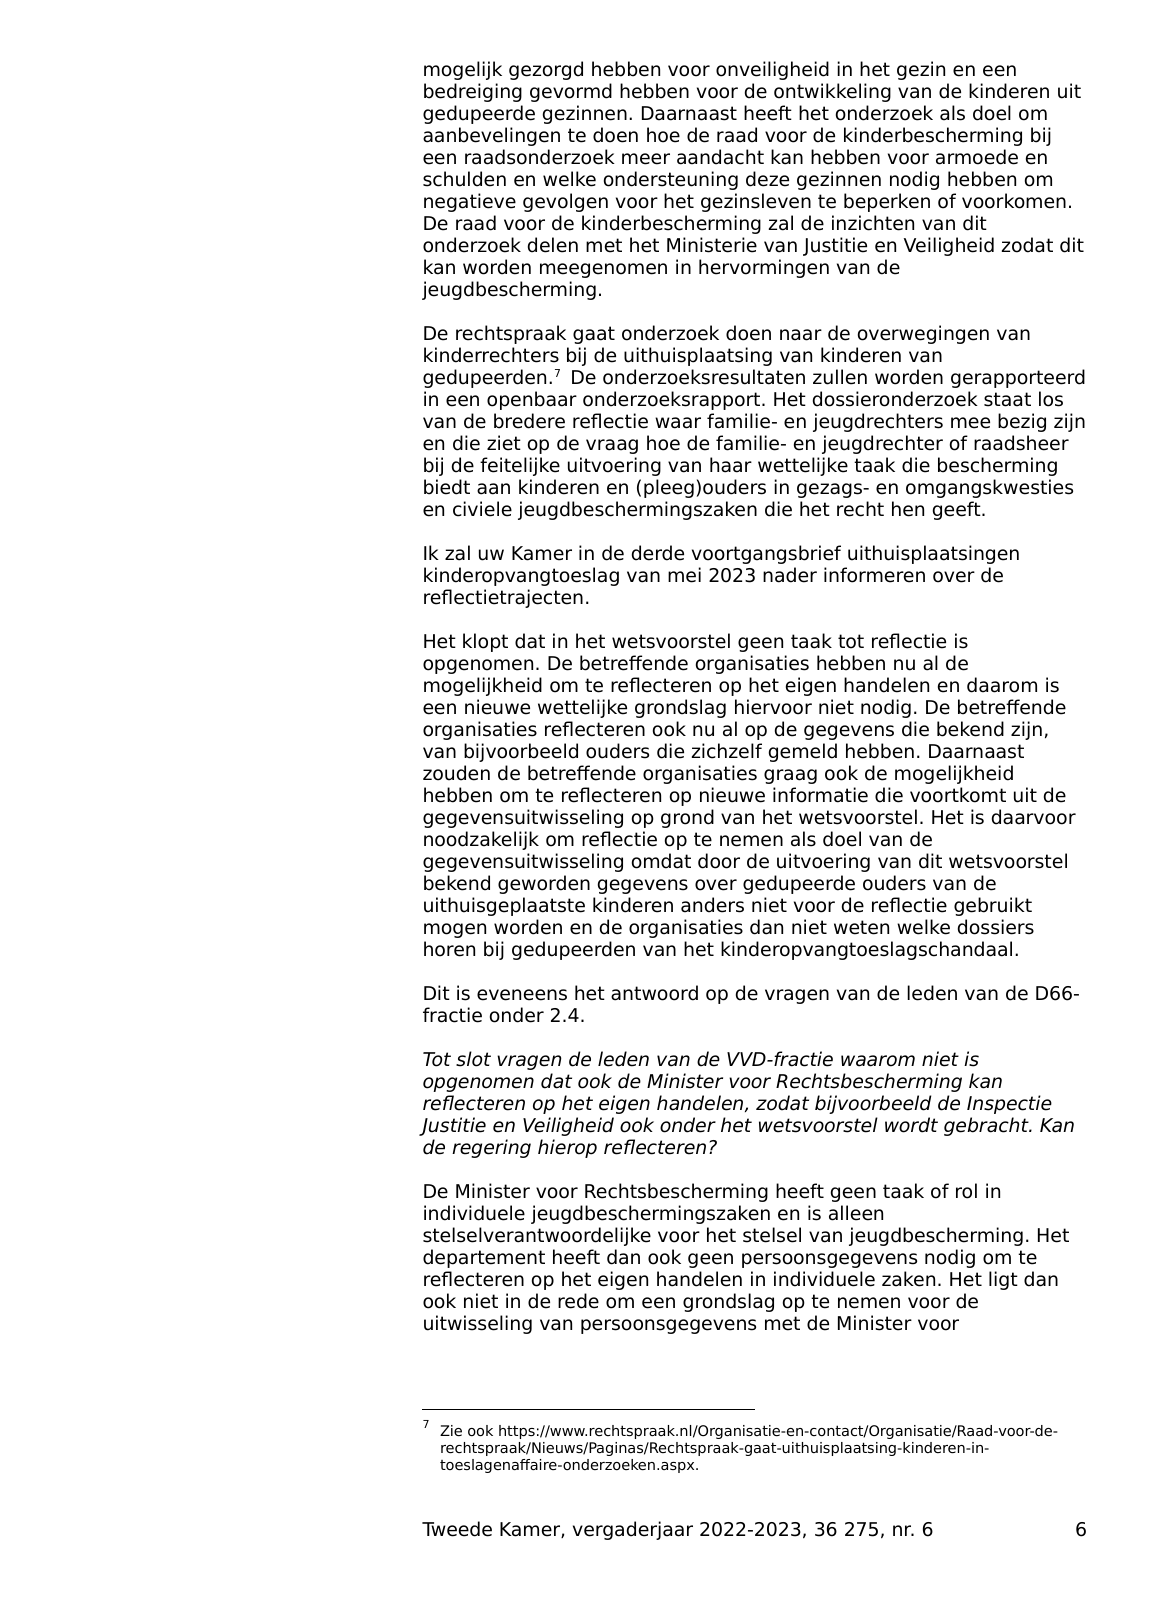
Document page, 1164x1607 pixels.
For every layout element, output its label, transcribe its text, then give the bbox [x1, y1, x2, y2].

text Dit is eveneens het antwoord op de vragen van de leden van de D66-fractie onder 2.4. [422, 983, 1087, 1027]
text Tot slot vragen de leden van de VVD-fractie waarom niet is opgenomen dat ook de Minister voor Rechtsbescherming kan reflecteren op het eigen handelen, zodat bijvoorbeeld de Inspectie Justitie en Veiligheid ook onder het wetsvoorstel wordt gebracht. Kan de regering hierop reflecteren? [422, 1049, 1087, 1159]
text mogelijk gezorgd hebben voor onveiligheid in het gezin en een bedreiging gevormd hebben voor de ontwikkeling van de kinderen uit gedupeerde gezinnen. Daarnaast heeft het onderzoek als doel om aanbevelingen te doen hoe de raad voor de kinderbescherming bij een raadsonderzoek meer aandacht kan hebben voor armoede en schulden en welke ondersteuning deze gezinnen nodig hebben om negatieve gevolgen voor het gezinsleven te beperken of voorkomen. De raad voor de kinderbescherming zal de inzichten van dit onderzoek delen met het Ministerie van Justitie en Veiligheid zodat dit kan worden meegenomen in hervormingen van de jeugdbescherming. [422, 59, 1087, 301]
text De rechtspraak gaat onderzoek doen naar de overwegingen van kinderrechters bij de uithuisplaatsing van kinderen van gedupeerden. De onderzoeksresultaten zullen worden gerapporteerd in een openbaar onderzoeksrapport. Het dossieronderzoek staat los van de bredere reflectie waar familie- en jeugdrechters mee bezig zijn en die ziet op de vraag hoe de familie- en jeugdrechter of raadsheer bij de feitelijke uitvoering van haar wettelijke taak die bescherming biedt aan kinderen en (pleeg)ouders in gezags- en omgangskwesties en civiele jeugdbeschermingszaken die het recht hen geeft. [422, 323, 1087, 521]
text Het klopt dat in het wetsvoorstel geen taak tot reflectie is opgenomen. De betreffende organisaties hebben nu al de mogelijkheid om te reflecteren op het eigen handelen en daarom is een nieuwe wettelijke grondslag hiervoor niet nodig. De betreffende organisaties reflecteren ook nu al op de gegevens die bekend zijn, van bijvoorbeeld ouders die zichzelf gemeld hebben. Daarnaast zouden de betreffende organisaties graag ook de mogelijkheid hebben om te reflecteren op nieuwe informatie die voortkomt uit de gegevensuitwisseling op grond van het wetsvoorstel. Het is daarvoor noodzakelijk om reflectie op te nemen als doel van de gegevensuitwisseling omdat door de uitvoering van dit wetsvoorstel bekend geworden gegevens over gedupeerde ouders van de uithuisgeplaatste kinderen anders niet voor de reflectie gebruikt mogen worden en de organisaties dan niet weten welke dossiers horen bij gedupeerden van het kinderopvangtoeslagschandaal. [422, 631, 1087, 961]
text Ik zal uw Kamer in de derde voortgangsbrief uithuisplaatsingen kinderopvangtoeslag van mei 2023 nader informeren over de reflectietrajecten. [422, 543, 1087, 609]
text Zie ook https://www.rechtspraak.nl/Organisatie-en-contact/Organisatie/Raad-voor-de-rechtspraak/Nieuws/Paginas/Rechtspraak-gaat-uithuisplaatsing-kinderen-in-toeslagenaffaire-onderzoeken.aspx. [422, 1418, 1087, 1474]
text De Minister voor Rechtsbescherming heeft geen taak of rol in individuele jeugdbeschermingszaken en is alleen stelselverantwoordelijke voor het stelsel van jeugdbescherming. Het departement heeft dan ook geen persoonsgegevens nodig om te reflecteren op het eigen handelen in individuele zaken. Het ligt dan ook niet in de rede om een grondslag op te nemen voor de uitwisseling van persoonsgegevens met de Minister voor [422, 1181, 1087, 1335]
